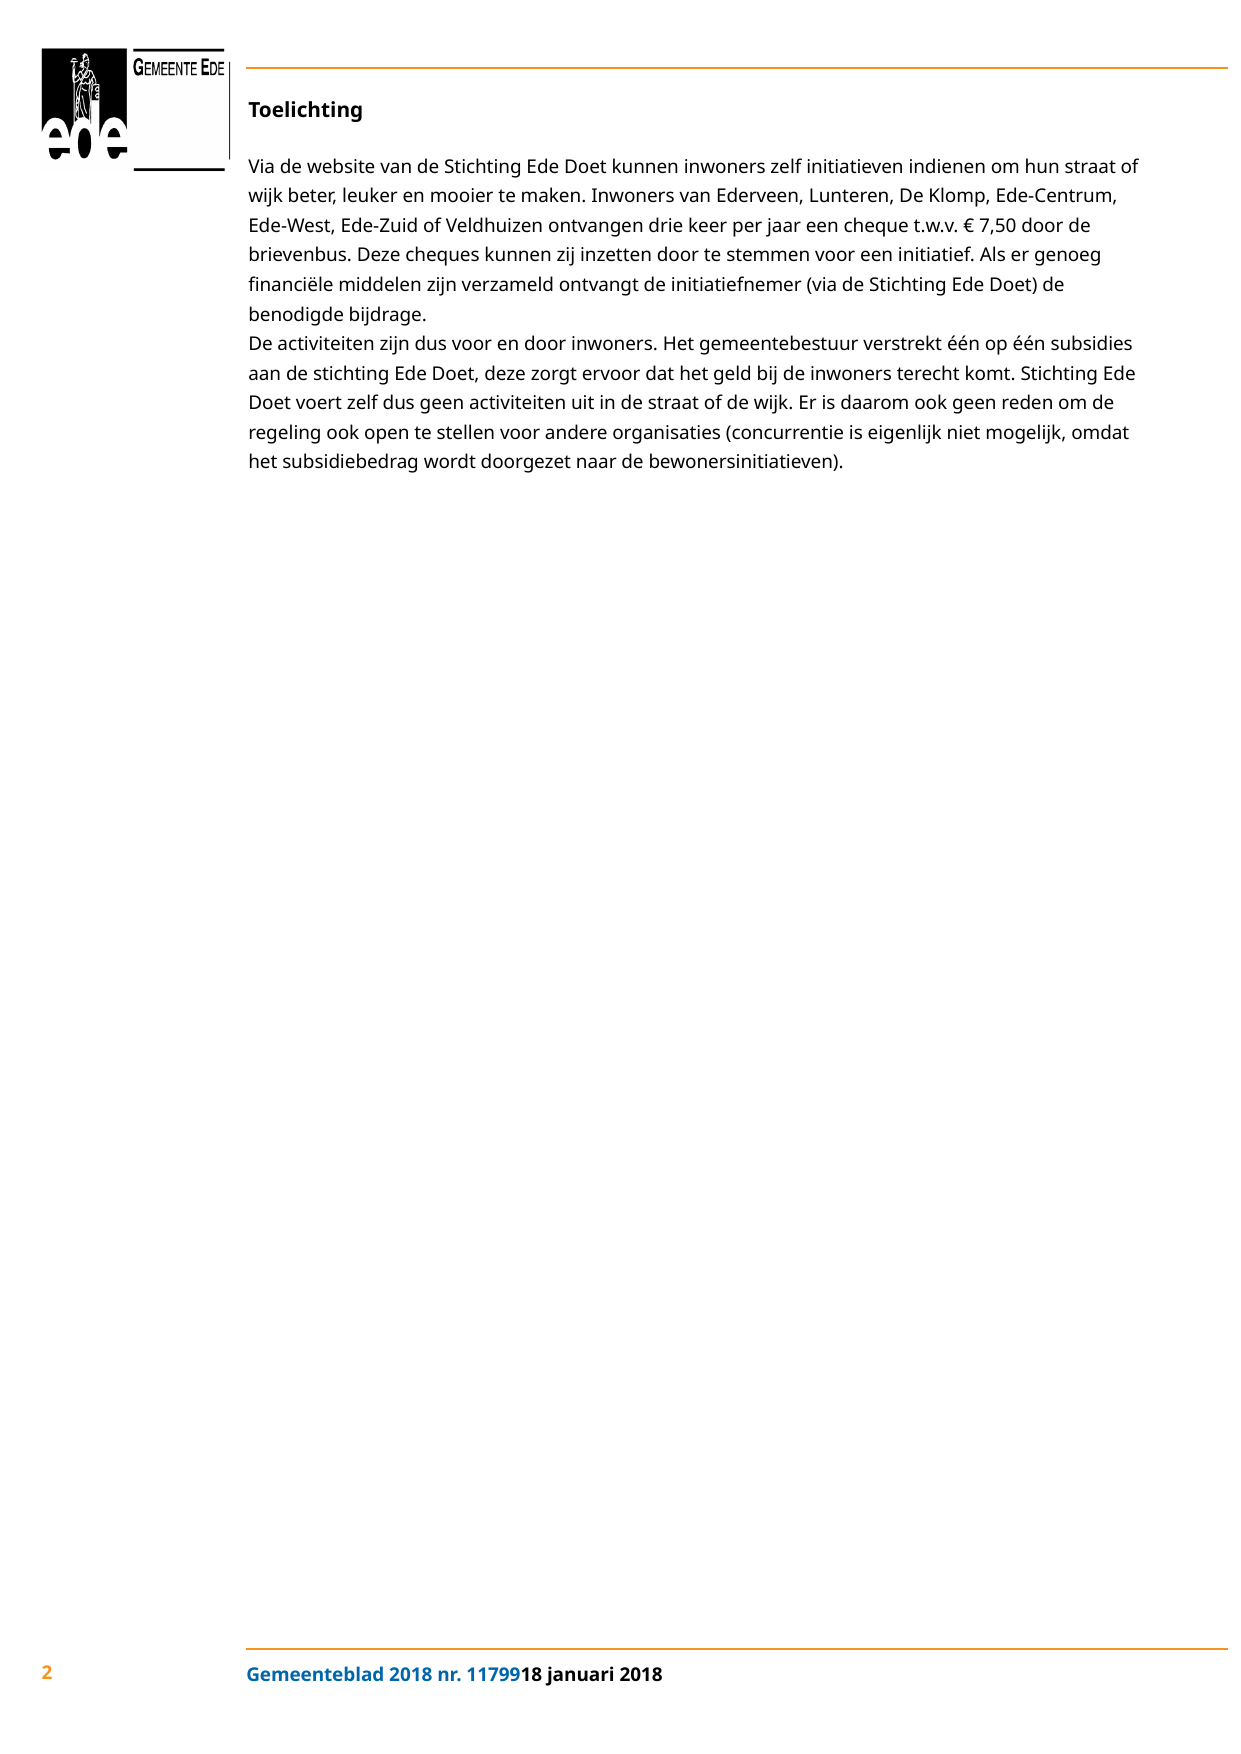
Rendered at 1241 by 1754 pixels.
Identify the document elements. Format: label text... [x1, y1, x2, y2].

picture [41, 47, 231, 172]
text Via de website van de Stichting Ede Doet kunnen inwoners zelf initiatieven indienen om hun straat of wijk beter, leuker en mooier te maken. Inwoners van Ederveen, Lunteren, De Klomp, Ede-Centrum, Ede-West, Ede-Zuid of Veldhuizen ontvangen drie keer per jaar een cheque t.w.v. € 7,50 door de brievenbus. Deze cheques kunnen zij inzetten door te stemmen voor een initiatief. Als er genoeg financiële middelen zijn verzameld ontvangt de initiatiefnemer (via de Stichting Ede Doet) de benodigde bijdrage. [248, 153, 1152, 327]
text Toelichting [248, 95, 1152, 123]
text De activiteiten zijn dus voor en door inwoners. Het gemeentebestuur verstrekt één op één subsidies aan de stichting Ede Doet, deze zorgt ervoor dat het geld bij de inwoners terecht komt. Stichting Ede Doet voert zelf dus geen activiteiten uit in de straat of de wijk. Er is daarom ook geen reden om de regeling ook open te stellen voor andere organisaties (concurrentie is eigenlijk niet mogelijk, omdat het subsidiebedrag wordt doorgezet naar de bewonersinitiatieven). [248, 330, 1152, 474]
